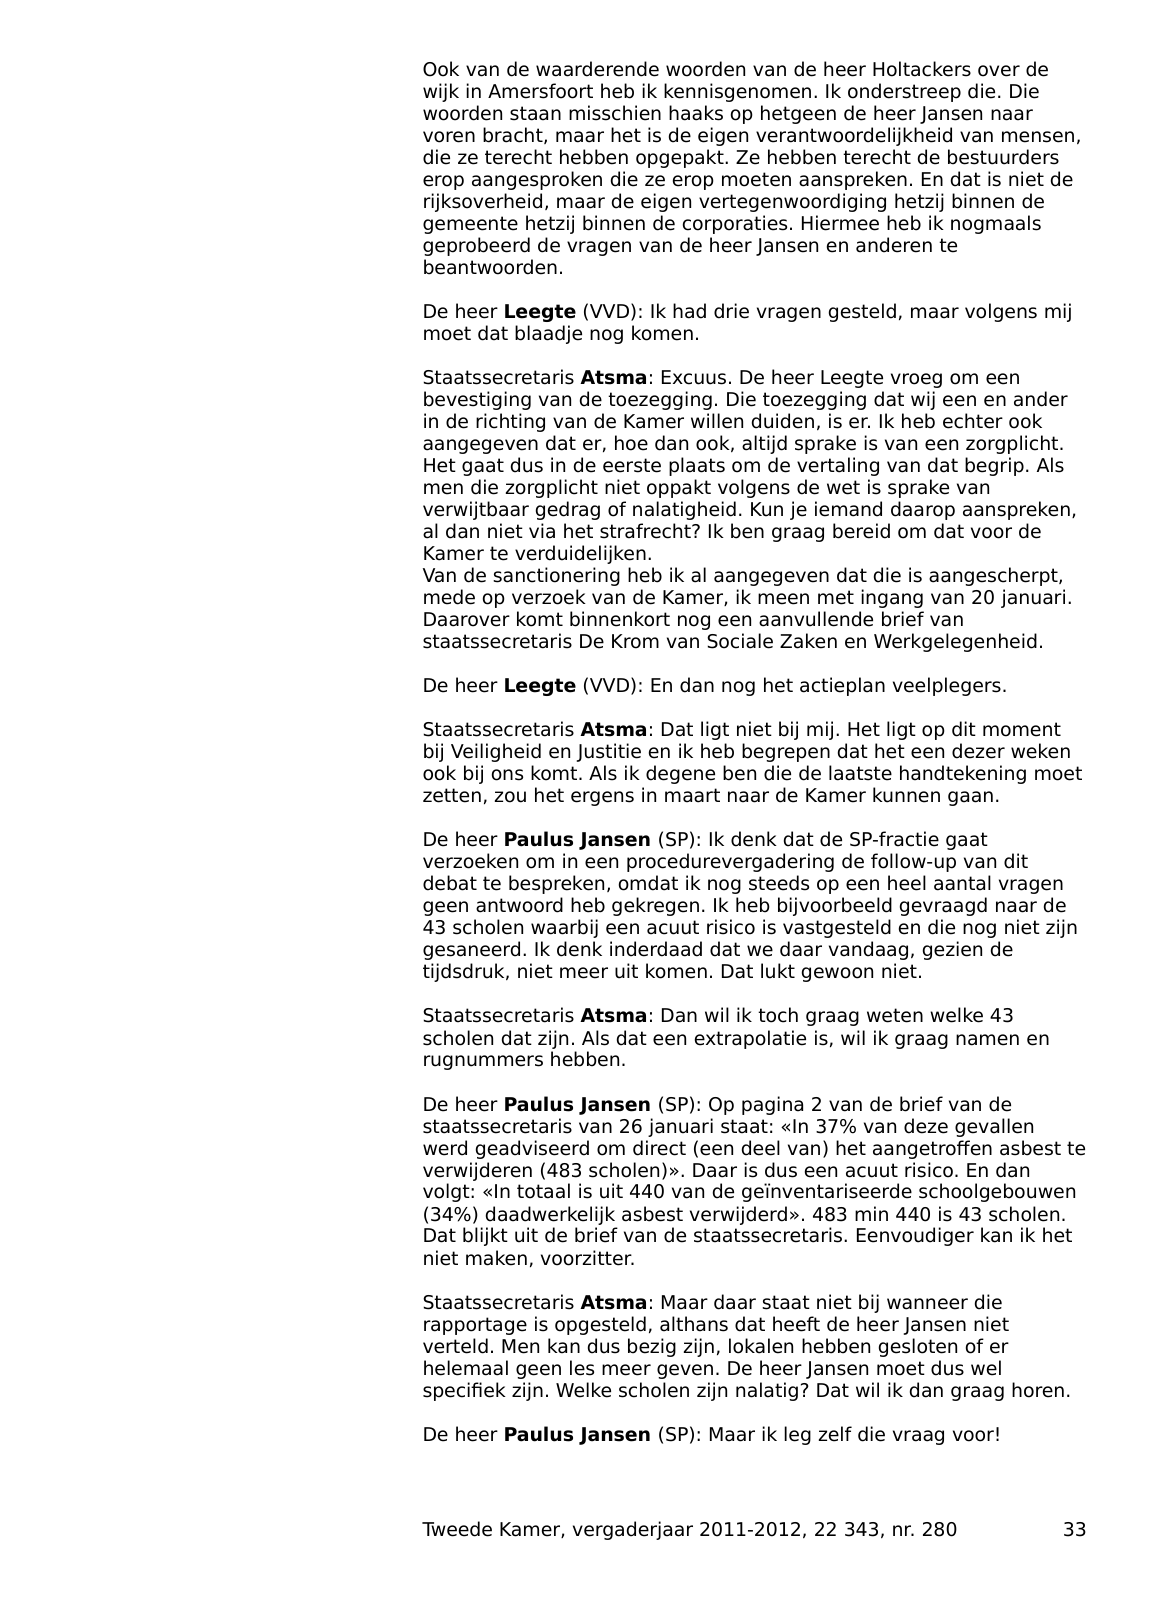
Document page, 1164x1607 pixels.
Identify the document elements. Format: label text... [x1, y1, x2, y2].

text Staatssecretaris Atsma: Excuus. De heer Leegte vroeg om een bevestiging van de toezegging. Die toezegging dat wij een en ander in de richting van de Kamer willen duiden, is er. Ik heb echter ook aangegeven dat er, hoe dan ook, altijd sprake is van een zorgplicht. Het gaat dus in de eerste plaats om de vertaling van dat begrip. Als men die zorgplicht niet oppakt volgens de wet is sprake van verwijtbaar gedrag of nalatigheid. Kun je iemand daarop aanspreken, al dan niet via het strafrecht? Ik ben graag bereid om dat voor de Kamer te verduidelijken. [422, 367, 1087, 565]
text Staatssecretaris Atsma: Maar daar staat niet bij wanneer die rapportage is opgesteld, althans dat heeft de heer Jansen niet verteld. Men kan dus bezig zijn, lokalen hebben gesloten of er helemaal geen les meer geven. De heer Jansen moet dus wel specifiek zijn. Welke scholen zijn nalatig? Dat wil ik dan graag horen. [422, 1292, 1087, 1401]
text De heer Leegte (VVD): Ik had drie vragen gesteld, maar volgens mij moet dat blaadje nog komen. [422, 301, 1087, 345]
text De heer Leegte (VVD): En dan nog het actieplan veelplegers. [422, 675, 1087, 697]
text De heer Paulus Jansen (SP): Maar ik leg zelf die vraag voor! [422, 1424, 1087, 1446]
text Ook van de waarderende woorden van de heer Holtackers over de wijk in Amersfoort heb ik kennisgenomen. Ik onderstreep die. Die woorden staan misschien haaks op hetgeen de heer Jansen naar voren bracht, maar het is de eigen verantwoordelijkheid van mensen, die ze terecht hebben opgepakt. Ze hebben terecht de bestuurders erop aangesproken die ze erop moeten aanspreken. En dat is niet de rijksoverheid, maar de eigen vertegenwoordiging hetzij binnen de gemeente hetzij binnen de corporaties. Hiermee heb ik nogmaals geprobeerd de vragen van de heer Jansen en anderen te beantwoorden. [422, 59, 1087, 279]
text Staatssecretaris Atsma: Dat ligt niet bij mij. Het ligt op dit moment bij Veiligheid en Justitie en ik heb begrepen dat het een dezer weken ook bij ons komt. Als ik degene ben die de laatste handtekening moet zetten, zou het ergens in maart naar de Kamer kunnen gaan. [422, 719, 1087, 807]
text De heer Paulus Jansen (SP): Op pagina 2 van de brief van de staatssecretaris van 26 januari staat: «In 37% van deze gevallen werd geadviseerd om direct (een deel van) het aangetroffen asbest te verwijderen (483 scholen)». Daar is dus een acuut risico. En dan volgt: «In totaal is uit 440 van de geïnventariseerde schoolgebouwen (34%) daadwerkelijk asbest verwijderd». 483 min 440 is 43 scholen. Dat blijkt uit de brief van de staatssecretaris. Eenvoudiger kan ik het niet maken, voorzitter. [422, 1093, 1087, 1269]
text Van de sanctionering heb ik al aangegeven dat die is aangescherpt, mede op verzoek van de Kamer, ik meen met ingang van 20 januari. Daarover komt binnenkort nog een aanvullende brief van staatssecretaris De Krom van Sociale Zaken en Werkgelegenheid. [422, 565, 1087, 653]
text Staatssecretaris Atsma: Dan wil ik toch graag weten welke 43 scholen dat zijn. Als dat een extrapolatie is, wil ik graag namen en rugnummers hebben. [422, 1005, 1087, 1071]
text De heer Paulus Jansen (SP): Ik denk dat de SP-fractie gaat verzoeken om in een procedurevergadering de follow-up van dit debat te bespreken, omdat ik nog steeds op een heel aantal vragen geen antwoord heb gekregen. Ik heb bijvoorbeeld gevraagd naar de 43 scholen waarbij een acuut risico is vastgesteld en die nog niet zijn gesaneerd. Ik denk inderdaad dat we daar vandaag, gezien de tijdsdruk, niet meer uit komen. Dat lukt gewoon niet. [422, 829, 1087, 983]
